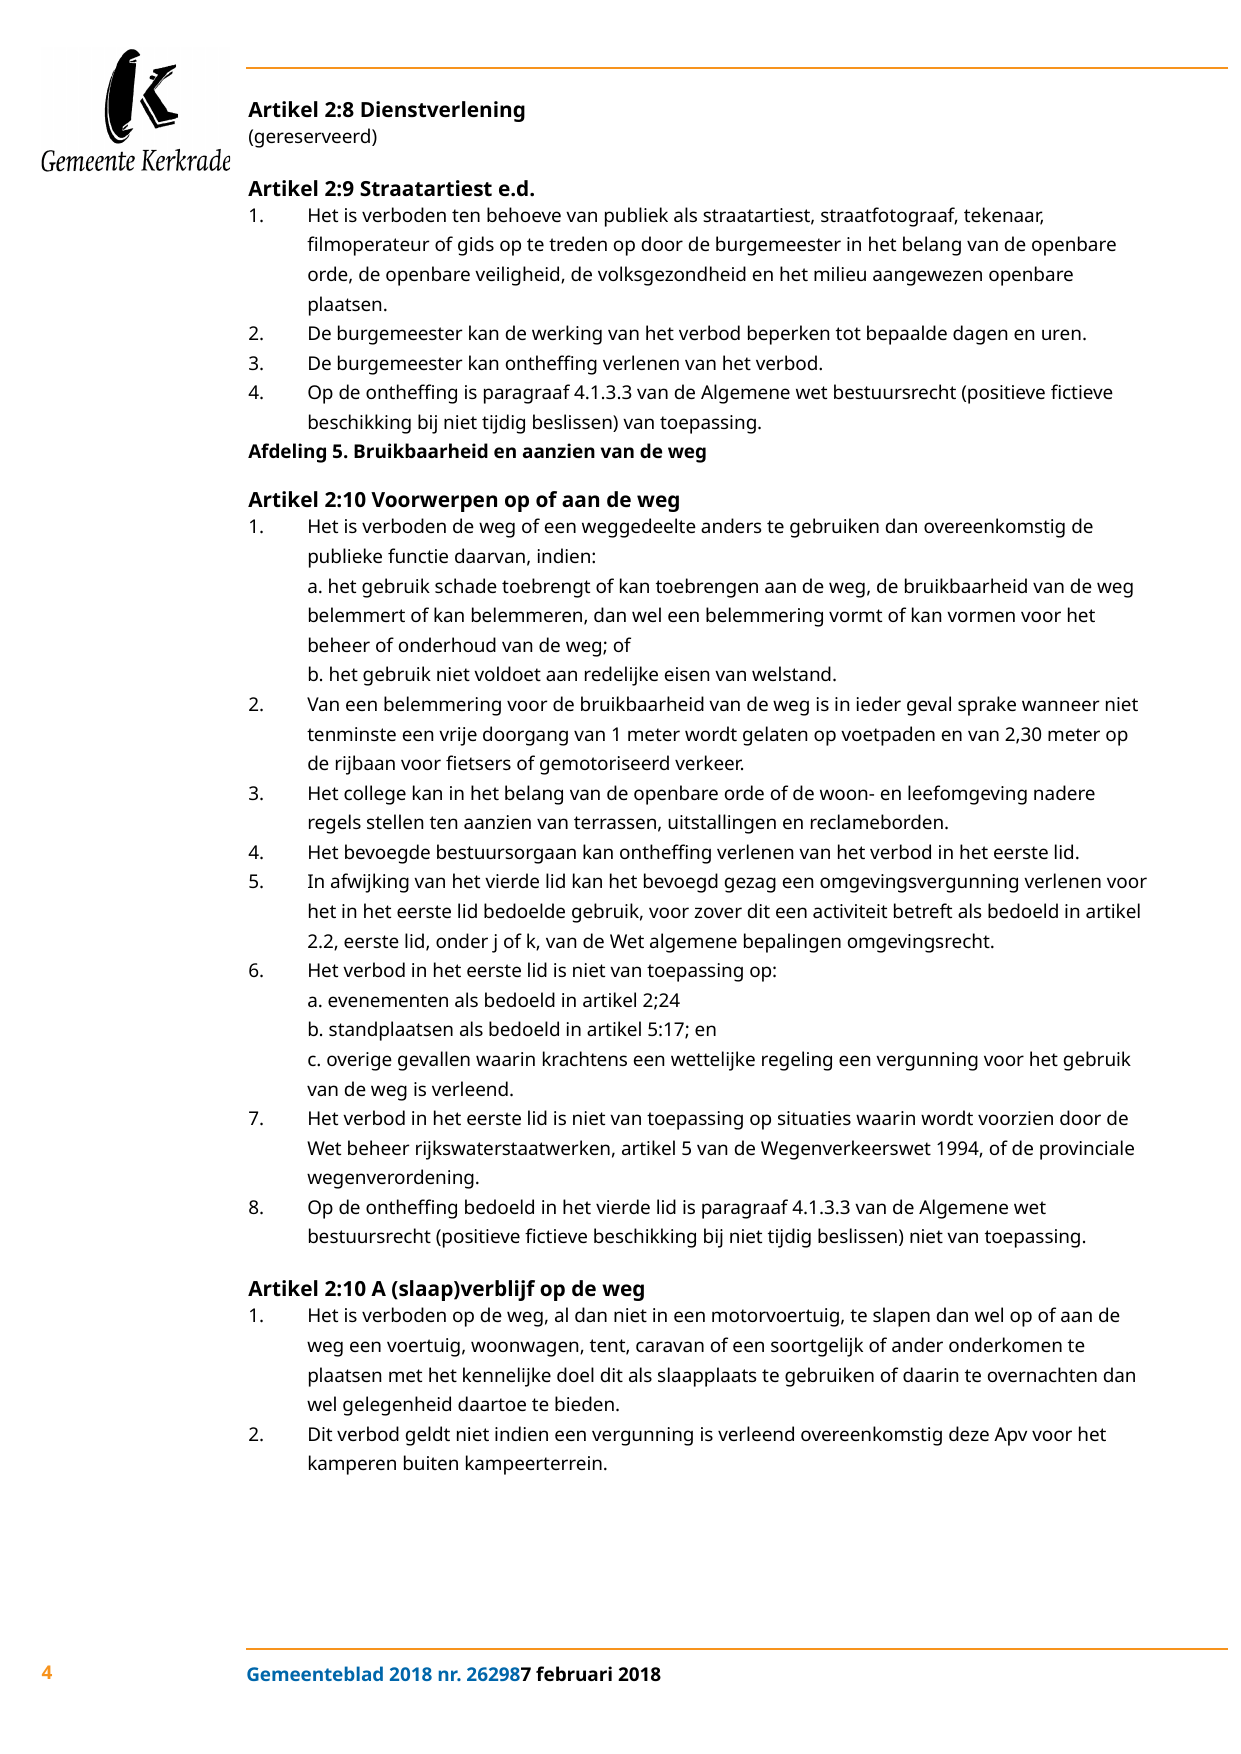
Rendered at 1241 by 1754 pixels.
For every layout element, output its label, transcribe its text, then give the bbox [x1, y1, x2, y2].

list c. overige gevallen waarin krachtens een wettelijke regeling een vergunning voor het gebruik van de weg is verleend. [248, 1046, 1152, 1102]
list Van een belemmering voor de bruikbaarheid van de weg is in ieder geval sprake wanneer niet tenminste een vrije doorgang van 1 meter wordt gelaten op voetpaden en van 2,30 meter op de rijbaan voor fietsers of gemotoriseerd verkeer. [248, 691, 1152, 776]
text Artikel 2:10 Voorwerpen op of aan de weg [248, 485, 1152, 514]
list Op de ontheffing bedoeld in het vierde lid is paragraaf 4.1.3.3 van de Algemene wet bestuursrecht (positieve fictieve beschikking bij niet tijdig beslissen) niet van toepassing. [248, 1194, 1152, 1249]
list In afwijking van het vierde lid kan het bevoegd gezag een omgevingsvergunning verlenen voor het in het eerste lid bedoelde gebruik, voor zover dit een activiteit betreft als bedoeld in artikel 2.2, eerste lid, onder j of k, van de Wet algemene bepalingen omgevingsrecht. [248, 869, 1152, 954]
text Artikel 2:9 Straatartiest e.d. [248, 174, 1152, 202]
list Het is verboden op de weg, al dan niet in een motorvoertuig, te slapen dan wel op of aan de weg een voertuig, woonwagen, tent, caravan of een soortgelijk of ander onderkomen te plaatsen met het kennelijke doel dit als slaapplaats te gebruiken of daarin te overnachten dan wel gelegenheid daartoe te bieden. [248, 1303, 1152, 1417]
list a. evenementen als bedoeld in artikel 2;24 [248, 987, 1152, 1013]
text Artikel 2:10 A (slaap)verblijf op de weg [248, 1274, 1152, 1303]
list De burgemeester kan ontheffing verlenen van het verbod. [248, 350, 1152, 376]
list Dit verbod geldt niet indien een vergunning is verleend overeenkomstig deze Apv voor het kamperen buiten kampeerterrein. [248, 1421, 1152, 1476]
text (gereserveerd) [248, 123, 1152, 149]
list Het is verboden de weg of een weggedeelte anders te gebruiken dan overeenkomstig de publieke functie daarvan, indien: [248, 514, 1152, 569]
list Het college kan in het belang van de openbare orde of de woon- en leefomgeving nadere regels stellen ten aanzien van terrassen, uitstallingen en reclameborden. [248, 780, 1152, 835]
text Afdeling 5. Bruikbaarheid en aanzien van de weg [248, 439, 1152, 464]
list a. het gebruik schade toebrengt of kan toebrengen aan de weg, de bruikbaarheid van de weg belemmert of kan belemmeren, dan wel een belemmering vormt of kan vormen voor het beheer of onderhoud van de weg; of [248, 573, 1152, 658]
list b. het gebruik niet voldoet aan redelijke eisen van welstand. [248, 662, 1152, 687]
list De burgemeester kan de werking van het verbod beperken tot bepaalde dagen en uren. [248, 320, 1152, 346]
list Op de ontheffing is paragraaf 4.1.3.3 van de Algemene wet bestuursrecht (positieve fictieve beschikking bij niet tijdig beslissen) van toepassing. [248, 379, 1152, 435]
list Het is verboden ten behoeve van publiek als straatartiest, straatfotograaf, tekenaar, filmoperateur of gids op te treden op door de burgemeester in het belang van de openbare orde, de openbare veiligheid, de volksgezondheid en het milieu aangewezen openbare plaatsen. [248, 202, 1152, 317]
list Het bevoegde bestuursorgaan kan ontheffing verlenen van het verbod in het eerste lid. [248, 839, 1152, 865]
list Het verbod in het eerste lid is niet van toepassing op: [248, 957, 1152, 983]
list b. standplaatsen als bedoeld in artikel 5:17; en [248, 1017, 1152, 1042]
picture [41, 47, 231, 172]
text Artikel 2:8 Dienstverlening [248, 95, 1152, 123]
list Het verbod in het eerste lid is niet van toepassing op situaties waarin wordt voorzien door de Wet beheer rijkswaterstaatwerken, artikel 5 van de Wegenverkeerswet 1994, of de provinciale wegenverordening. [248, 1105, 1152, 1190]
